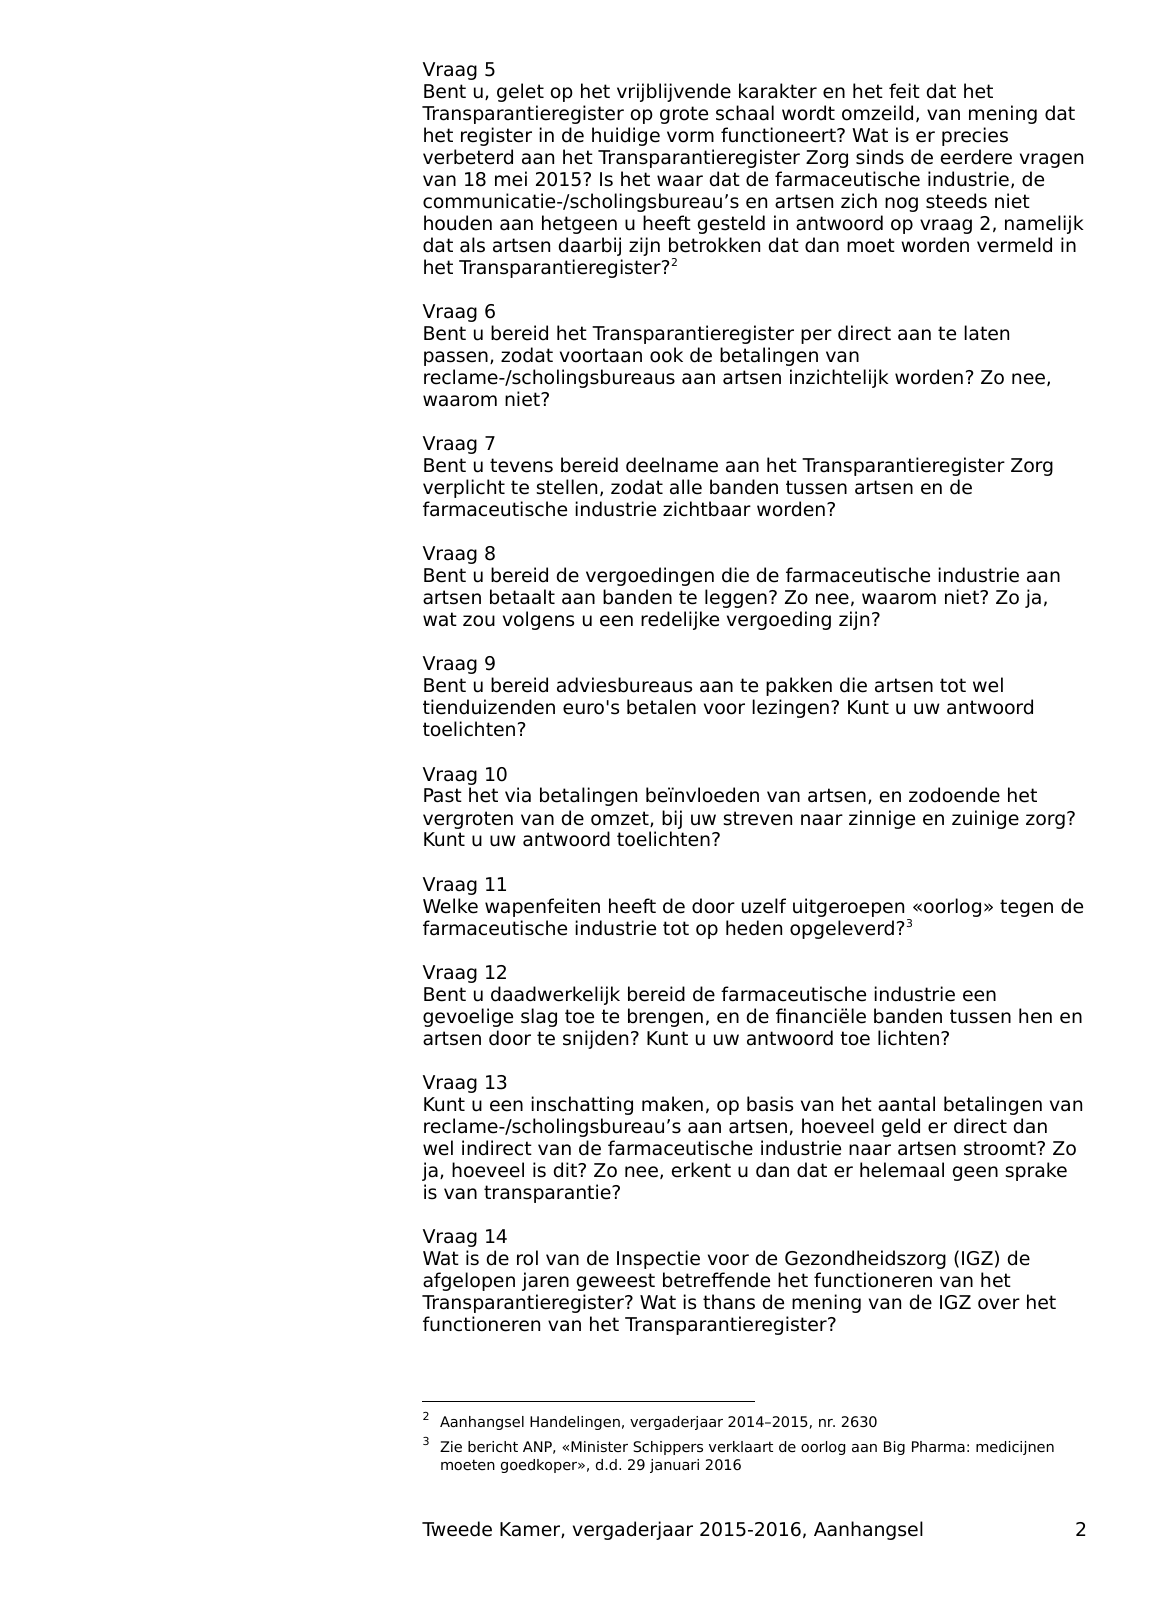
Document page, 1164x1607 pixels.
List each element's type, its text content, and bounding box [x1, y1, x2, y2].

text Bent u daadwerkelijk bereid de farmaceutische industrie een gevoelige slag toe te brengen, en de financiële banden tussen hen en artsen door te snijden? Kunt u uw antwoord toe lichten? [422, 984, 1087, 1049]
text Welke wapenfeiten heeft de door uzelf uitgeroepen «oorlog» tegen de farmaceutische industrie tot op heden opgeleverd? [422, 896, 1087, 939]
text Vraag 14 [422, 1226, 1087, 1248]
text Aanhangsel Handelingen, vergaderjaar 2014–2015, nr. 2630 [422, 1410, 1087, 1432]
text Vraag 9 [422, 653, 1087, 675]
text Vraag 10 [422, 763, 1087, 785]
text Past het via betalingen beïnvloeden van artsen, en zodoende het vergroten van de omzet, bij uw streven naar zinnige en zuinige zorg? Kunt u uw antwoord toelichten? [422, 785, 1087, 851]
text Vraag 11 [422, 873, 1087, 896]
text Bent u bereid het Transparantieregister per direct aan te laten passen, zodat voortaan ook de betalingen van reclame-/scholingsbureaus aan artsen inzichtelijk worden? Zo nee, waarom niet? [422, 323, 1087, 411]
text Bent u tevens bereid deelname aan het Transparantieregister Zorg verplicht te stellen, zodat alle banden tussen artsen en de farmaceutische industrie zichtbaar worden? [422, 455, 1087, 521]
text Bent u bereid de vergoedingen die de farmaceutische industrie aan artsen betaalt aan banden te leggen? Zo nee, waarom niet? Zo ja, wat zou volgens u een redelijke vergoeding zijn? [422, 565, 1087, 631]
text Bent u bereid adviesbureaus aan te pakken die artsen tot wel tienduizenden euro's betalen voor lezingen? Kunt u uw antwoord toelichten? [422, 675, 1087, 741]
text Zie bericht ANP, «Minister Schippers verklaart de oorlog aan Big Pharma: medicijnen moeten goedkoper», d.d. 29 januari 2016 [422, 1435, 1087, 1474]
text Bent u, gelet op het vrijblijvende karakter en het feit dat het Transparantieregister op grote schaal wordt omzeild, van mening dat het register in de huidige vorm functioneert? Wat is er precies verbeterd aan het Transparantieregister Zorg sinds de eerdere vragen van 18 mei 2015? Is het waar dat de farmaceutische industrie, de communicatie-/scholingsbureau’s en artsen zich nog steeds niet houden aan hetgeen u heeft gesteld in antwoord op vraag 2, namelijk dat als artsen daarbij zijn betrokken dat dan moet worden vermeld in het Transparantieregister? [422, 81, 1087, 279]
text Kunt u een inschatting maken, op basis van het aantal betalingen van reclame-/scholingsbureau’s aan artsen, hoeveel geld er direct dan wel indirect van de farmaceutische industrie naar artsen stroomt? Zo ja, hoeveel is dit? Zo nee, erkent u dan dat er helemaal geen sprake is van transparantie? [422, 1094, 1087, 1204]
text Vraag 5 [422, 59, 1087, 81]
text Vraag 8 [422, 543, 1087, 565]
text Vraag 12 [422, 962, 1087, 984]
text Vraag 7 [422, 433, 1087, 455]
text Vraag 13 [422, 1072, 1087, 1094]
text Wat is de rol van de Inspectie voor de Gezondheidszorg (IGZ) de afgelopen jaren geweest betreffende het functioneren van het Transparantieregister? Wat is thans de mening van de IGZ over het functioneren van het Transparantieregister? [422, 1248, 1087, 1336]
text Vraag 6 [422, 301, 1087, 323]
